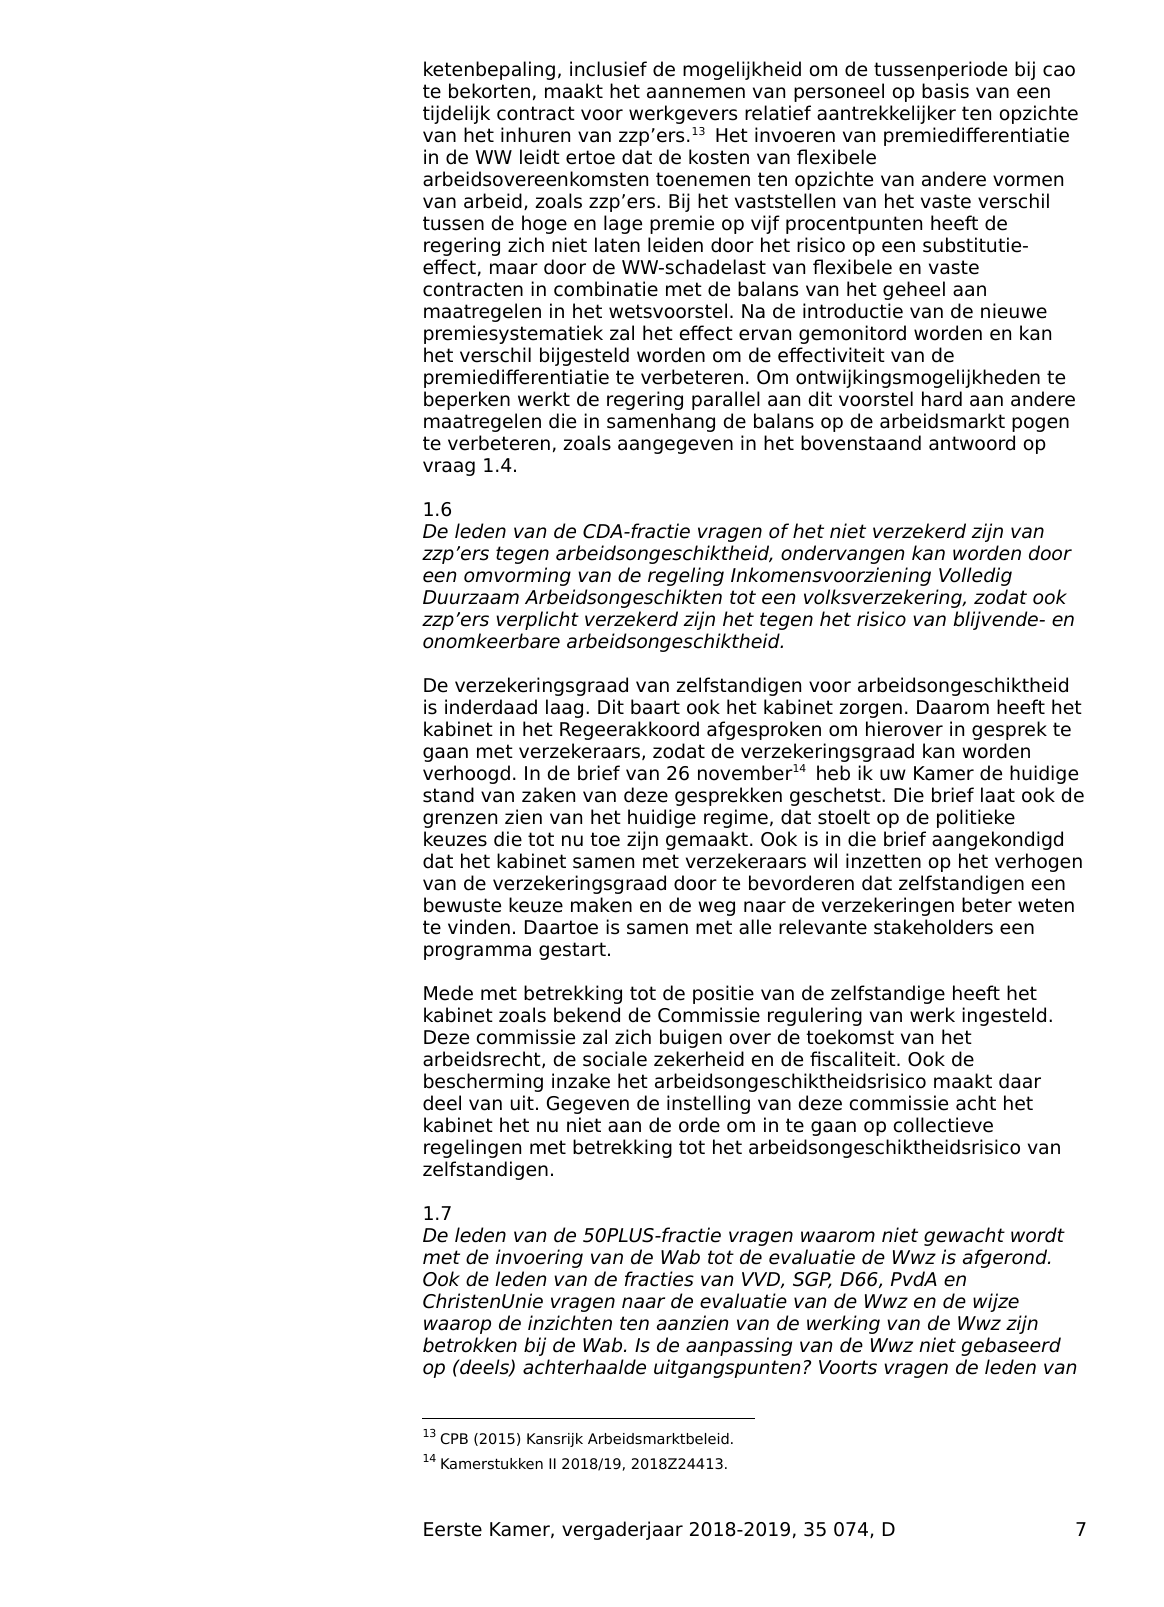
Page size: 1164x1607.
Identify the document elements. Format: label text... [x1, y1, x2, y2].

text De leden van de 50PLUS-fractie vragen waarom niet gewacht wordt met de invoering van de Wab tot de evaluatie de Wwz is afgerond. Ook de leden van de fracties van VVD, SGP, D66, PvdA en ChristenUnie vragen naar de evaluatie van de Wwz en de wijze waarop de inzichten ten aanzien van de werking van de Wwz zijn betrokken bij de Wab. Is de aanpassing van de Wwz niet gebaseerd op (deels) achterhaalde uitgangspunten? Voorts vragen de leden van [422, 1225, 1087, 1379]
text Mede met betrekking tot de positie van de zelfstandige heeft het kabinet zoals bekend de Commissie regulering van werk ingesteld. Deze commissie zal zich buigen over de toekomst van het arbeidsrecht, de sociale zekerheid en de fiscaliteit. Ook de bescherming inzake het arbeidsongeschiktheidsrisico maakt daar deel van uit. Gegeven de instelling van deze commissie acht het kabinet het nu niet aan de orde om in te gaan op collectieve regelingen met betrekking tot het arbeidsongeschiktheidsrisico van zelfstandigen. [422, 983, 1087, 1181]
text 1.7 [422, 1203, 1087, 1225]
text Kamerstukken II 2018/19, 2018Z24413. [422, 1452, 1087, 1474]
text 1.6 [422, 499, 1087, 521]
text CPB (2015) Kansrijk Arbeidsmarktbeleid. [422, 1427, 1087, 1449]
text ketenbepaling, inclusief de mogelijkheid om de tussenperiode bij cao te bekorten, maakt het aannemen van personeel op basis van een tijdelijk contract voor werkgevers relatief aantrekkelijker ten opzichte van het inhuren van zzp’ers. Het invoeren van premiedifferentiatie in de WW leidt ertoe dat de kosten van flexibele arbeidsovereenkomsten toenemen ten opzichte van andere vormen van arbeid, zoals zzp’ers. Bij het vaststellen van het vaste verschil tussen de hoge en lage premie op vijf procentpunten heeft de regering zich niet laten leiden door het risico op een substitutie-effect, maar door de WW-schadelast van flexibele en vaste contracten in combinatie met de balans van het geheel aan maatregelen in het wetsvoorstel. Na de introductie van de nieuwe premiesystematiek zal het effect ervan gemonitord worden en kan het verschil bijgesteld worden om de effectiviteit van de premiedifferentiatie te verbeteren. Om ontwijkingsmogelijkheden te beperken werkt de regering parallel aan dit voorstel hard aan andere maatregelen die in samenhang de balans op de arbeidsmarkt pogen te verbeteren, zoals aangegeven in het bovenstaand antwoord op vraag 1.4. [422, 59, 1087, 477]
text De leden van de CDA-fractie vragen of het niet verzekerd zijn van zzp’ers tegen arbeidsongeschiktheid, ondervangen kan worden door een omvorming van de regeling Inkomensvoorziening Volledig Duurzaam Arbeidsongeschikten tot een volksverzekering, zodat ook zzp’ers verplicht verzekerd zijn het tegen het risico van blijvende- en onomkeerbare arbeidsongeschiktheid. [422, 521, 1087, 653]
text De verzekeringsgraad van zelfstandigen voor arbeidsongeschiktheid is inderdaad laag. Dit baart ook het kabinet zorgen. Daarom heeft het kabinet in het Regeerakkoord afgesproken om hierover in gesprek te gaan met verzekeraars, zodat de verzekeringsgraad kan worden verhoogd. In de brief van 26 november heb ik uw Kamer de huidige stand van zaken van deze gesprekken geschetst. Die brief laat ook de grenzen zien van het huidige regime, dat stoelt op de politieke keuzes die tot nu toe zijn gemaakt. Ook is in die brief aangekondigd dat het kabinet samen met verzekeraars wil inzetten op het verhogen van de verzekeringsgraad door te bevorderen dat zelfstandigen een bewuste keuze maken en de weg naar de verzekeringen beter weten te vinden. Daartoe is samen met alle relevante stakeholders een programma gestart. [422, 675, 1087, 961]
